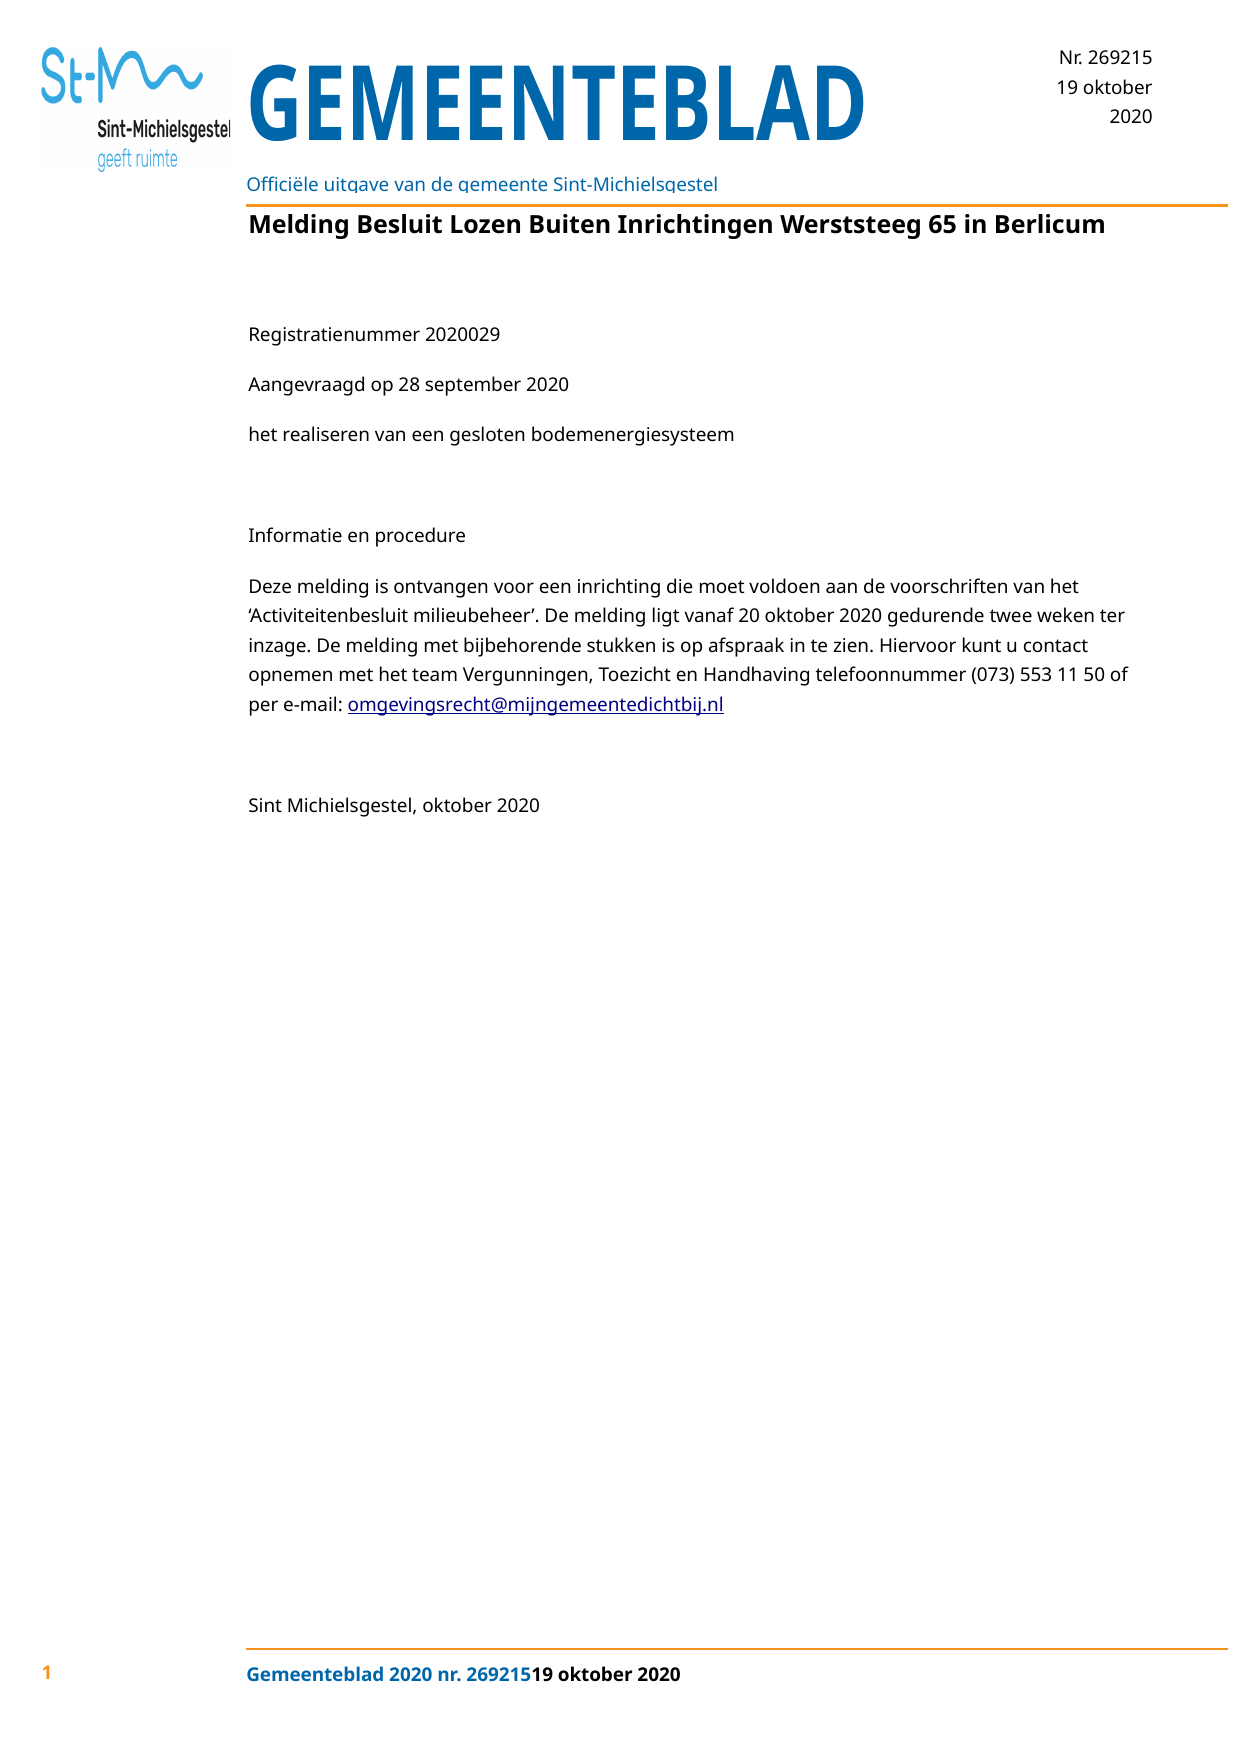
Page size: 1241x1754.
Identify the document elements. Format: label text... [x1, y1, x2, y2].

text Informatie en procedure [248, 522, 1152, 548]
text Aangevraagd op 28 september 2020 [248, 371, 1152, 397]
text het realiseren van een gesloten bodemenergiesysteem [248, 422, 1152, 447]
text Deze melding is ontvangen voor een inrichting die moet voldoen aan de voorschriften van het ‘Activiteitenbesluit milieubeheer’. De melding ligt vanaf 20 oktober 2020 gedurende twee weken ter inzage. De melding met bijbehorende stukken is op afspraak in te zien. Hiervoor kunt u contact opnemen met het team Vergunningen, Toezicht en Handhaving telefoonnummer (073) 553 11 50 of per e-mail: omgevingsrecht@mijngemeentedichtbij.nl [248, 573, 1152, 717]
text Registratienummer 2020029 [248, 321, 1152, 346]
picture [41, 47, 231, 172]
text Sint Michielsgestel, oktober 2020 [248, 792, 1152, 818]
text Melding Besluit Lozen Buiten Inrichtingen Werststeeg 65 in Berlicum [248, 207, 1152, 241]
